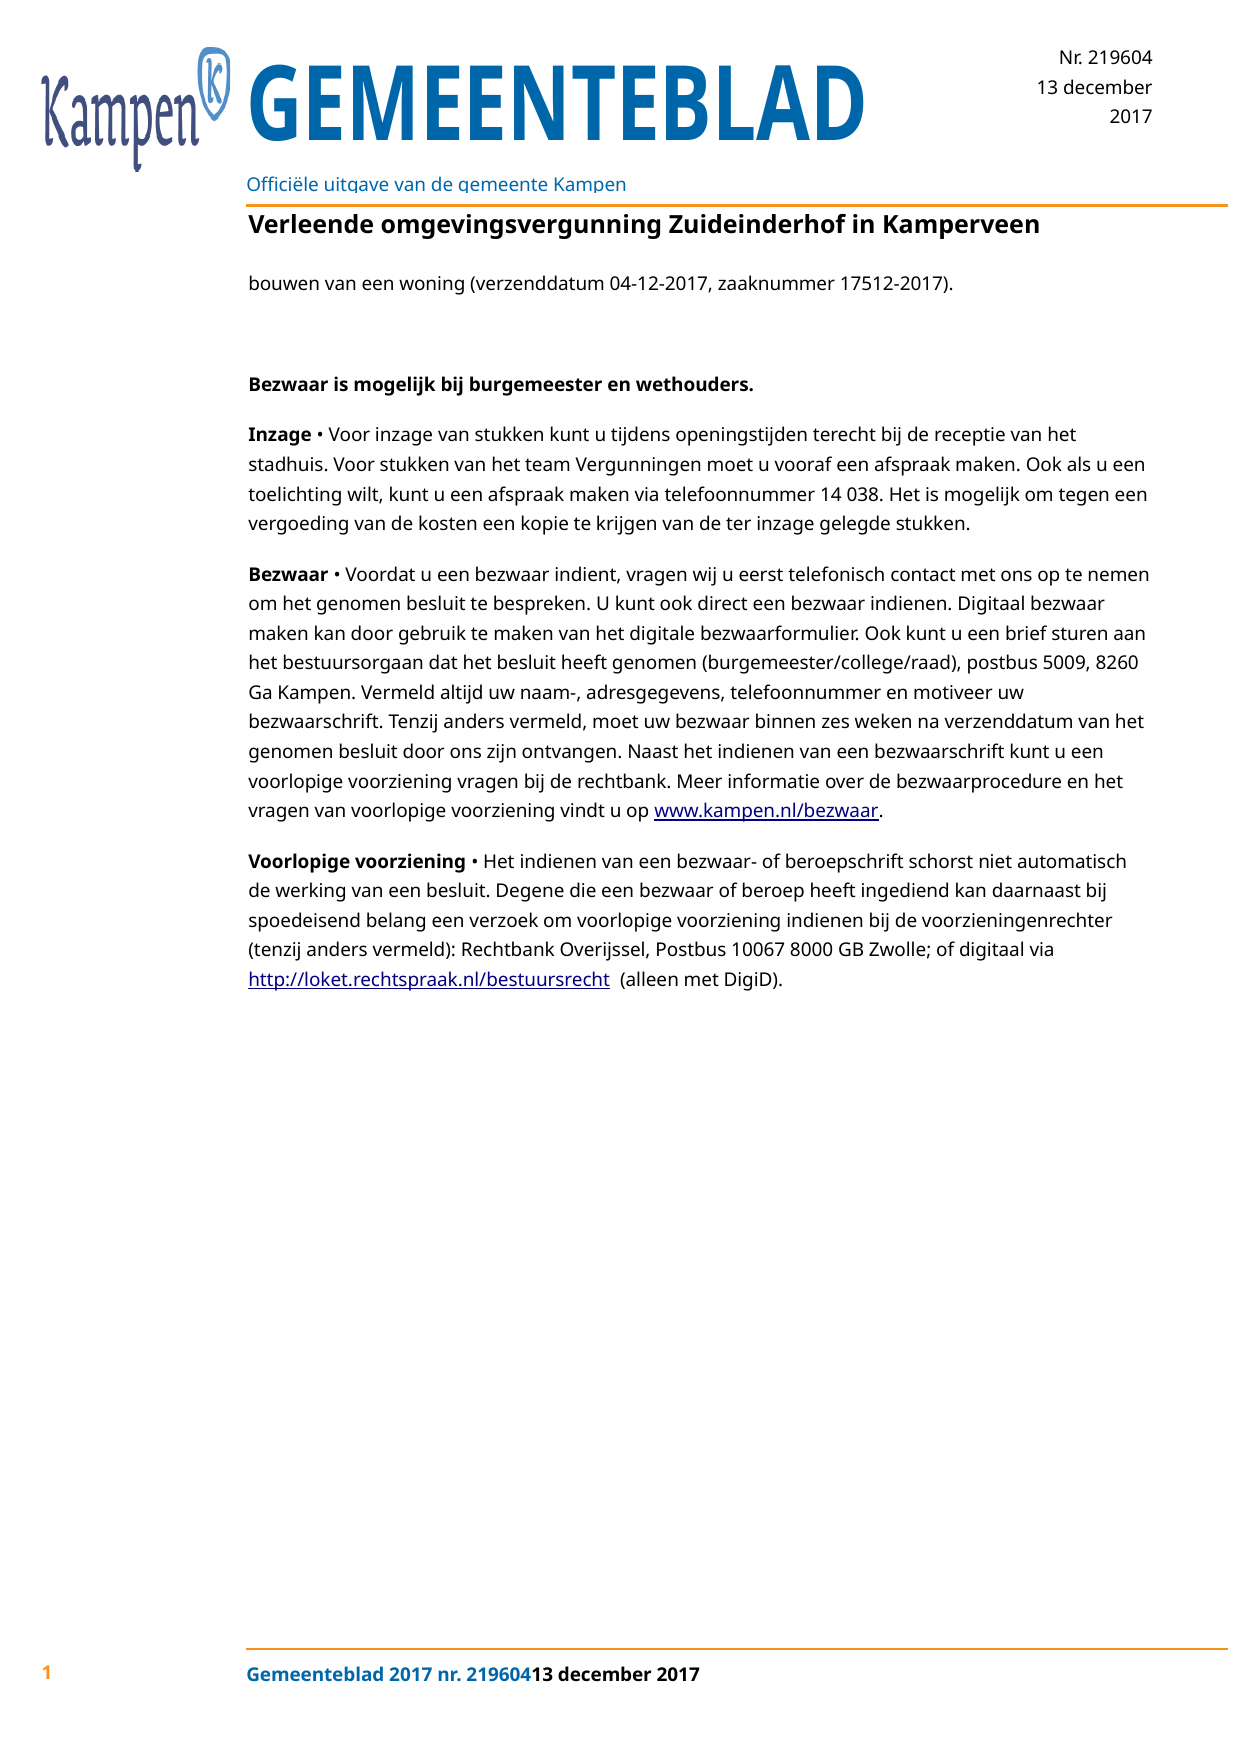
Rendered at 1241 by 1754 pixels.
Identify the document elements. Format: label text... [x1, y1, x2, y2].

text Bezwaar is mogelijk bij burgemeester en wethouders. [248, 371, 1152, 397]
text Inzage • Voor inzage van stukken kunt u tijdens openingstijden terecht bij de receptie van het stadhuis. Voor stukken van het team Vergunningen moet u vooraf een afspraak maken. Ook als u een toelichting wilt, kunt u een afspraak maken via telefoonnummer 14 038. Het is mogelijk om tegen een vergoeding van de kosten een kopie te krijgen van de ter inzage gelegde stukken. [248, 422, 1152, 536]
text Bezwaar • Voordat u een bezwaar indient, vragen wij u eerst telefonisch contact met ons op te nemen om het genomen besluit te bespreken. U kunt ook direct een bezwaar indienen. Digitaal bezwaar maken kan door gebruik te maken van het digitale bezwaarformulier. Ook kunt u een brief sturen aan het bestuursorgaan dat het besluit heeft genomen (burgemeester/college/raad), postbus 5009, 8260 Ga Kampen. Vermeld altijd uw naam-, adresgegevens, telefoonnummer en motiveer uw bezwaarschrift. Tenzij anders vermeld, moet uw bezwaar binnen zes weken na verzenddatum van het genomen besluit door ons zijn ontvangen. Naast het indienen van een bezwaarschrift kunt u een voorlopige voorziening vragen bij de rechtbank. Meer informatie over de bezwaarprocedure en het vragen van voorlopige voorziening vindt u op www.kampen.nl/bezwaar. [248, 561, 1152, 823]
text Verleende omgevingsvergunning Zuideinderhof in Kamperveen [248, 207, 1152, 241]
text bouwen van een woning (verzenddatum 04-12-2017, zaaknummer 17512-2017). [248, 270, 1152, 296]
picture [41, 47, 231, 172]
text Voorlopige voorziening • Het indienen van een bezwaar- of beroepschrift schorst niet automatisch de werking van een besluit. Degene die een bezwaar of beroep heeft ingediend kan daarnaast bij spoedeisend belang een verzoek om voorlopige voorziening indienen bij de voorzieningenrechter (tenzij anders vermeld): Rechtbank Overijssel, Postbus 10067 8000 GB Zwolle; of digitaal via http://loket.rechtspraak.nl/bestuursrecht (alleen met DigiD). [248, 848, 1152, 992]
